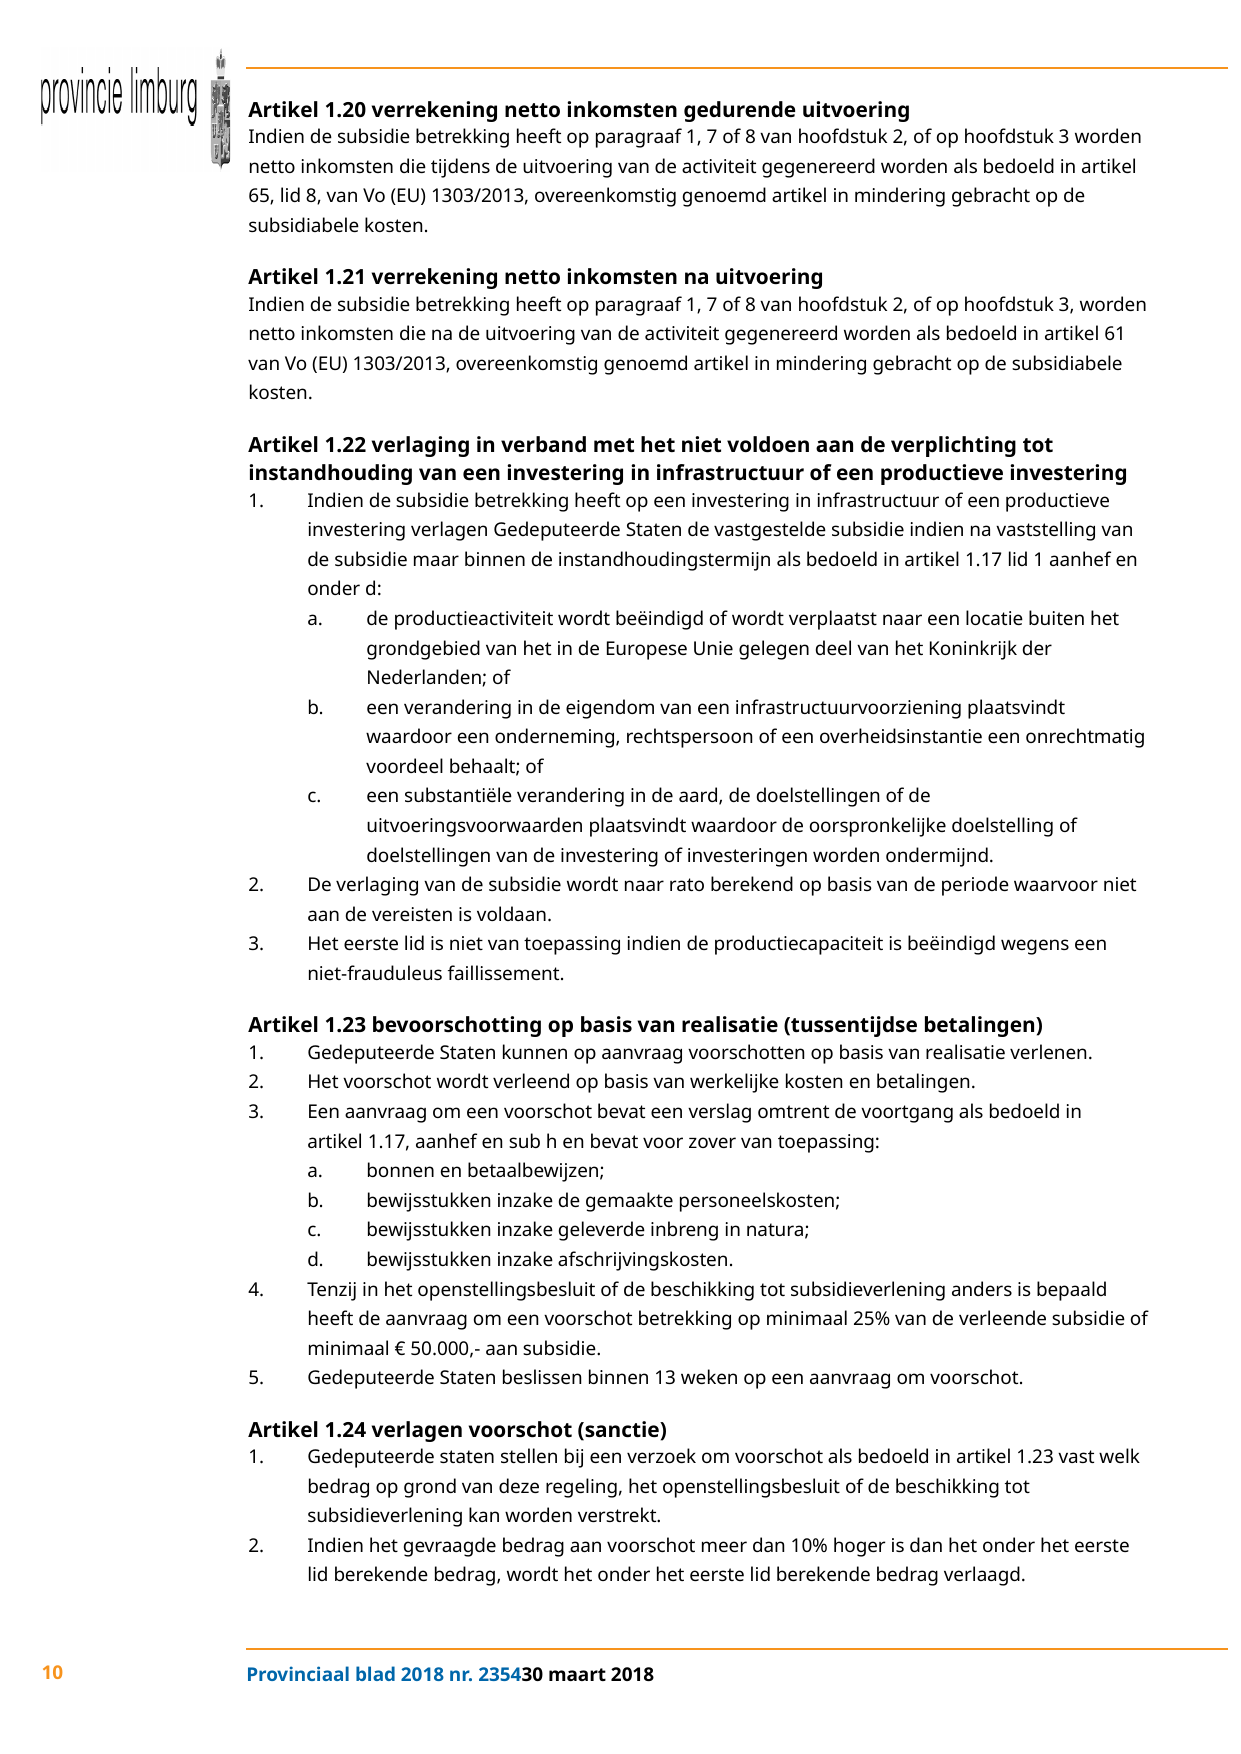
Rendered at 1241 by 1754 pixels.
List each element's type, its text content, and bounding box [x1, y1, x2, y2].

text Artikel 1.24 verlagen voorschot (sanctie) [248, 1415, 1152, 1443]
list een substantiële verandering in de aard, de doelstellingen of de uitvoeringsvoorwaarden plaatsvindt waardoor de oorspronkelijke doelstelling of doelstellingen van de investering of investeringen worden ondermijnd. [307, 783, 1152, 868]
text Artikel 1.23 bevoorschotting op basis van realisatie (tussentijdse betalingen) [248, 1011, 1152, 1039]
list Indien het gevraagde bedrag aan voorschot meer dan 10% hoger is dan het onder het eerste lid berekende bedrag, wordt het onder het eerste lid berekende bedrag verlaagd. [248, 1532, 1152, 1587]
text Artikel 1.20 verrekening netto inkomsten gedurende uitvoering [248, 95, 1152, 123]
list Een aanvraag om een voorschot bevat een verslag omtrent de voortgang als bedoeld in artikel 1.17, aanhef en sub h en bevat voor zover van toepassing: [248, 1098, 1152, 1153]
list bewijsstukken inzake afschrijvingskosten. [307, 1246, 1152, 1272]
text Indien de subsidie betrekking heeft op paragraaf 1, 7 of 8 van hoofdstuk 2, of op hoofdstuk 3, worden netto inkomsten die na de uitvoering van de activiteit gegenereerd worden als bedoeld in artikel 61 van Vo (EU) 1303/2013, overeenkomstig genoemd artikel in mindering gebracht op de subsidiabele kosten. [248, 291, 1152, 405]
list de productieactiviteit wordt beëindigd of wordt verplaatst naar een locatie buiten het grondgebied van het in de Europese Unie gelegen deel van het Koninkrijk der Nederlanden; of [307, 605, 1152, 690]
picture [41, 47, 231, 172]
text Artikel 1.21 verrekening netto inkomsten na uitvoering [248, 262, 1152, 291]
list bonnen en betaalbewijzen; [307, 1157, 1152, 1183]
list Het eerste lid is niet van toepassing indien de productiecapaciteit is beëindigd wegens een niet-frauduleus faillissement. [248, 931, 1152, 986]
list Gedeputeerde Staten kunnen op aanvraag voorschotten op basis van realisatie verlenen. [248, 1039, 1152, 1065]
list Tenzij in het openstellingsbesluit of de beschikking tot subsidieverlening anders is bepaald heeft de aanvraag om een voorschot betrekking op minimaal 25% van de verleende subsidie of minimaal € 50.000,- aan subsidie. [248, 1276, 1152, 1361]
list Indien de subsidie betrekking heeft op een investering in infrastructuur of een productieve investering verlagen Gedeputeerde Staten de vastgestelde subsidie indien na vaststelling van de subsidie maar binnen de instandhoudingstermijn als bedoeld in artikel 1.17 lid 1 aanhef en onder d: [248, 487, 1152, 601]
list bewijsstukken inzake de gemaakte personeelskosten; [307, 1187, 1152, 1213]
list Gedeputeerde Staten beslissen binnen 13 weken op een aanvraag om voorschot. [248, 1364, 1152, 1390]
text Indien de subsidie betrekking heeft op paragraaf 1, 7 of 8 van hoofdstuk 2, of op hoofdstuk 3 worden netto inkomsten die tijdens de uitvoering van de activiteit gegenereerd worden als bedoeld in artikel 65, lid 8, van Vo (EU) 1303/2013, overeenkomstig genoemd artikel in mindering gebracht op de subsidiabele kosten. [248, 123, 1152, 238]
list Gedeputeerde staten stellen bij een verzoek om voorschot als bedoeld in artikel 1.23 vast welk bedrag op grond van deze regeling, het openstellingsbesluit of de beschikking tot subsidieverlening kan worden verstrekt. [248, 1443, 1152, 1528]
list Het voorschot wordt verleend op basis van werkelijke kosten en betalingen. [248, 1069, 1152, 1094]
text Artikel 1.22 verlaging in verband met het niet voldoen aan de verplichting tot instandhouding van een investering in infrastructuur of een productieve investering [248, 430, 1152, 487]
list bewijsstukken inzake geleverde inbreng in natura; [307, 1217, 1152, 1242]
list De verlaging van de subsidie wordt naar rato berekend op basis van de periode waarvoor niet aan de vereisten is voldaan. [248, 871, 1152, 927]
list een verandering in de eigendom van een infrastructuurvoorziening plaatsvindt waardoor een onderneming, rechtspersoon of een overheidsinstantie een onrechtmatig voordeel behaalt; of [307, 694, 1152, 779]
